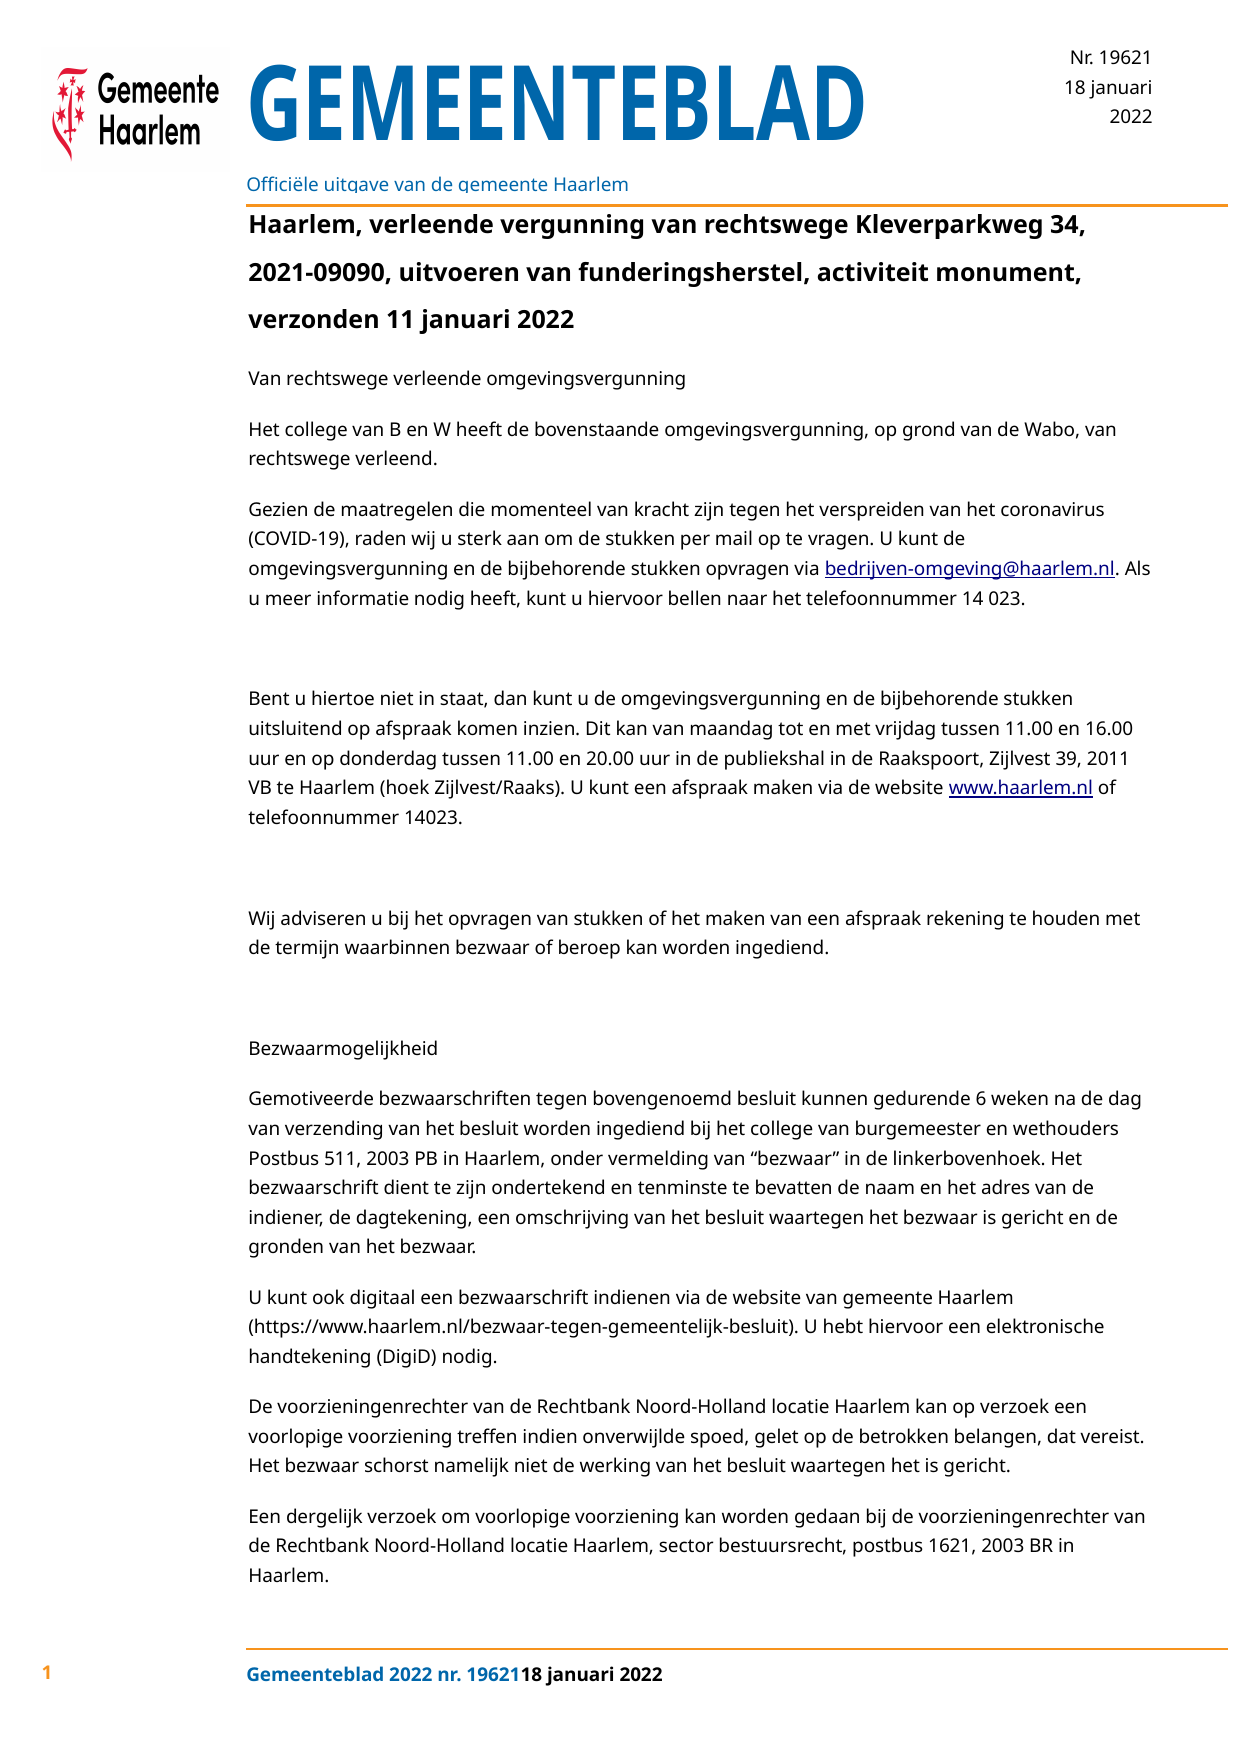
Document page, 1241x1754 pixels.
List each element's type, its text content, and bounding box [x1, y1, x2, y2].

text Wij adviseren u bij het opvragen van stukken of het maken van een afspraak rekening te houden met de termijn waarbinnen bezwaar of beroep kan worden ingediend. [248, 905, 1152, 960]
text De voorzieningenrechter van de Rechtbank Noord-Holland locatie Haarlem kan op verzoek een voorlopige voorziening treffen indien onverwijlde spoed, gelet op de betrokken belangen, dat vereist. Het bezwaar schorst namelijk niet de werking van het besluit waartegen het is gericht. [248, 1393, 1152, 1478]
text Gemotiveerde bezwaarschriften tegen bovengenoemd besluit kunnen gedurende 6 weken na de dag van verzending van het besluit worden ingediend bij het college van burgemeester en wethouders Postbus 511, 2003 PB in Haarlem, onder vermelding van “bezwaar” in de linkerbovenhoek. Het bezwaarschrift dient te zijn ondertekend en tenminste te bevatten de naam en het adres van de indiener, de dagtekening, een omschrijving van het besluit waartegen het bezwaar is gericht en de gronden van het bezwaar. [248, 1086, 1152, 1259]
text Bezwaarmogelijkheid [248, 1035, 1152, 1061]
text Een dergelijk verzoek om voorlopige voorziening kan worden gedaan bij de voorzieningenrechter van de Rechtbank Noord-Holland locatie Haarlem, sector bestuursrecht, postbus 1621, 2003 BR in Haarlem. [248, 1503, 1152, 1588]
picture [41, 47, 231, 172]
text Haarlem, verleende vergunning van rechtswege Kleverparkweg 34, 2021-09090, uitvoeren van funderingsherstel, activiteit monument, verzonden 11 januari 2022 [248, 207, 1152, 336]
text Van rechtswege verleende omgevingsvergunning [248, 366, 1152, 391]
text U kunt ook digitaal een bezwaarschrift indienen via de website van gemeente Haarlem (https://www.haarlem.nl/bezwaar-tegen-gemeentelijk-besluit). U hebt hiervoor een elektronische handtekening (DigiD) nodig. [248, 1284, 1152, 1369]
text Gezien de maatregelen die momenteel van kracht zijn tegen het verspreiden van het coronavirus (COVID-19), raden wij u sterk aan om de stukken per mail op te vragen. U kunt de omgevingsvergunning en de bijbehorende stukken opvragen via bedrijven-omgeving@haarlem.nl. Als u meer informatie nodig heeft, kunt u hiervoor bellen naar het telefoonnummer 14 023. [248, 496, 1152, 610]
text Bent u hiertoe niet in staat, dan kunt u de omgevingsvergunning en de bijbehorende stukken uitsluitend op afspraak komen inzien. Dit kan van maandag tot en met vrijdag tussen 11.00 en 16.00 uur en op donderdag tussen 11.00 en 20.00 uur in de publiekshal in de Raakspoort, Zijlvest 39, 2011 VB te Haarlem (hoek Zijlvest/Raaks). U kunt een afspraak maken via de website www.haarlem.nl of telefoonnummer 14023. [248, 686, 1152, 829]
text Het college van B en W heeft de bovenstaande omgevingsvergunning, op grond van de Wabo, van rechtswege verleend. [248, 416, 1152, 471]
